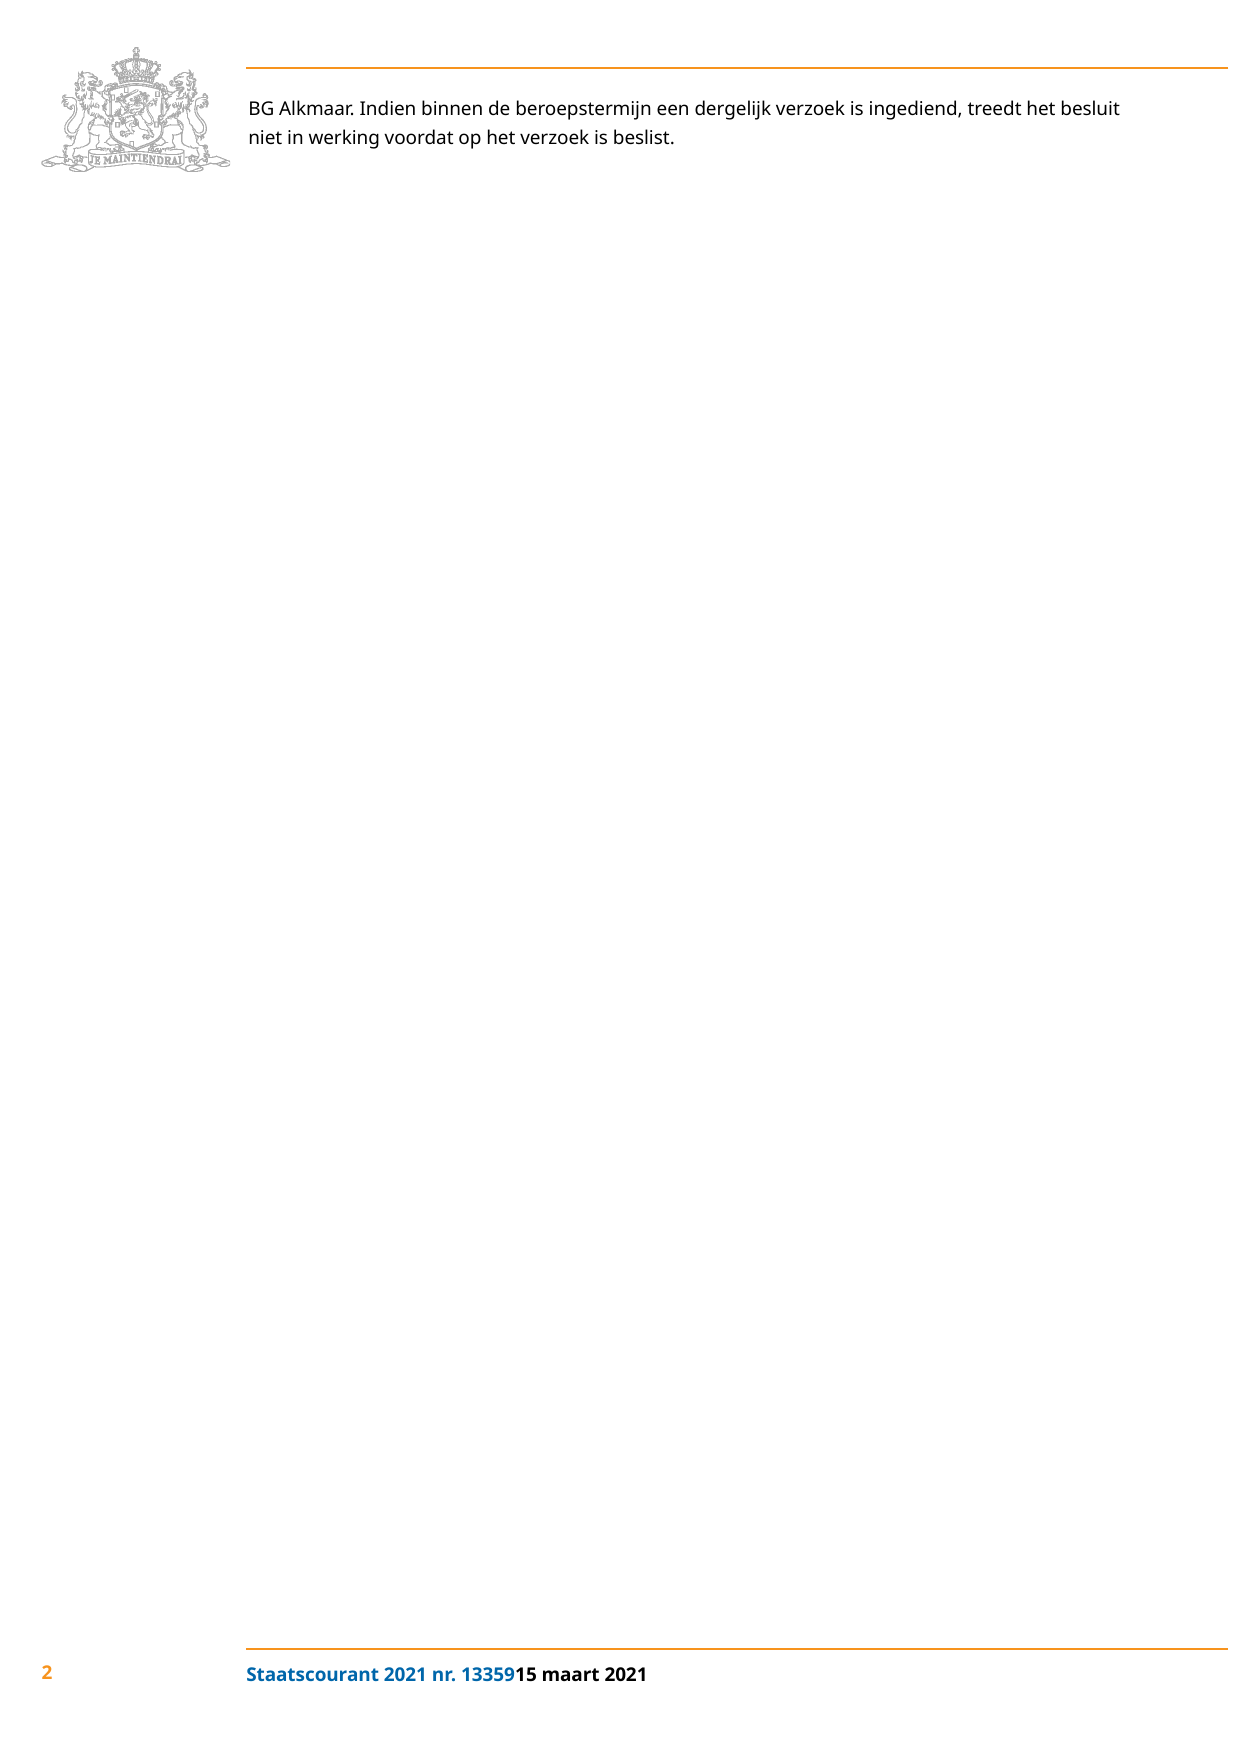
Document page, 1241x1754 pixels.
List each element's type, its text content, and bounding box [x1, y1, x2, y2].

picture [41, 47, 231, 172]
text BG Alkmaar. Indien binnen de beroepstermijn een dergelijk verzoek is ingediend, treedt het besluit niet in werking voordat op het verzoek is beslist. [248, 95, 1152, 150]
